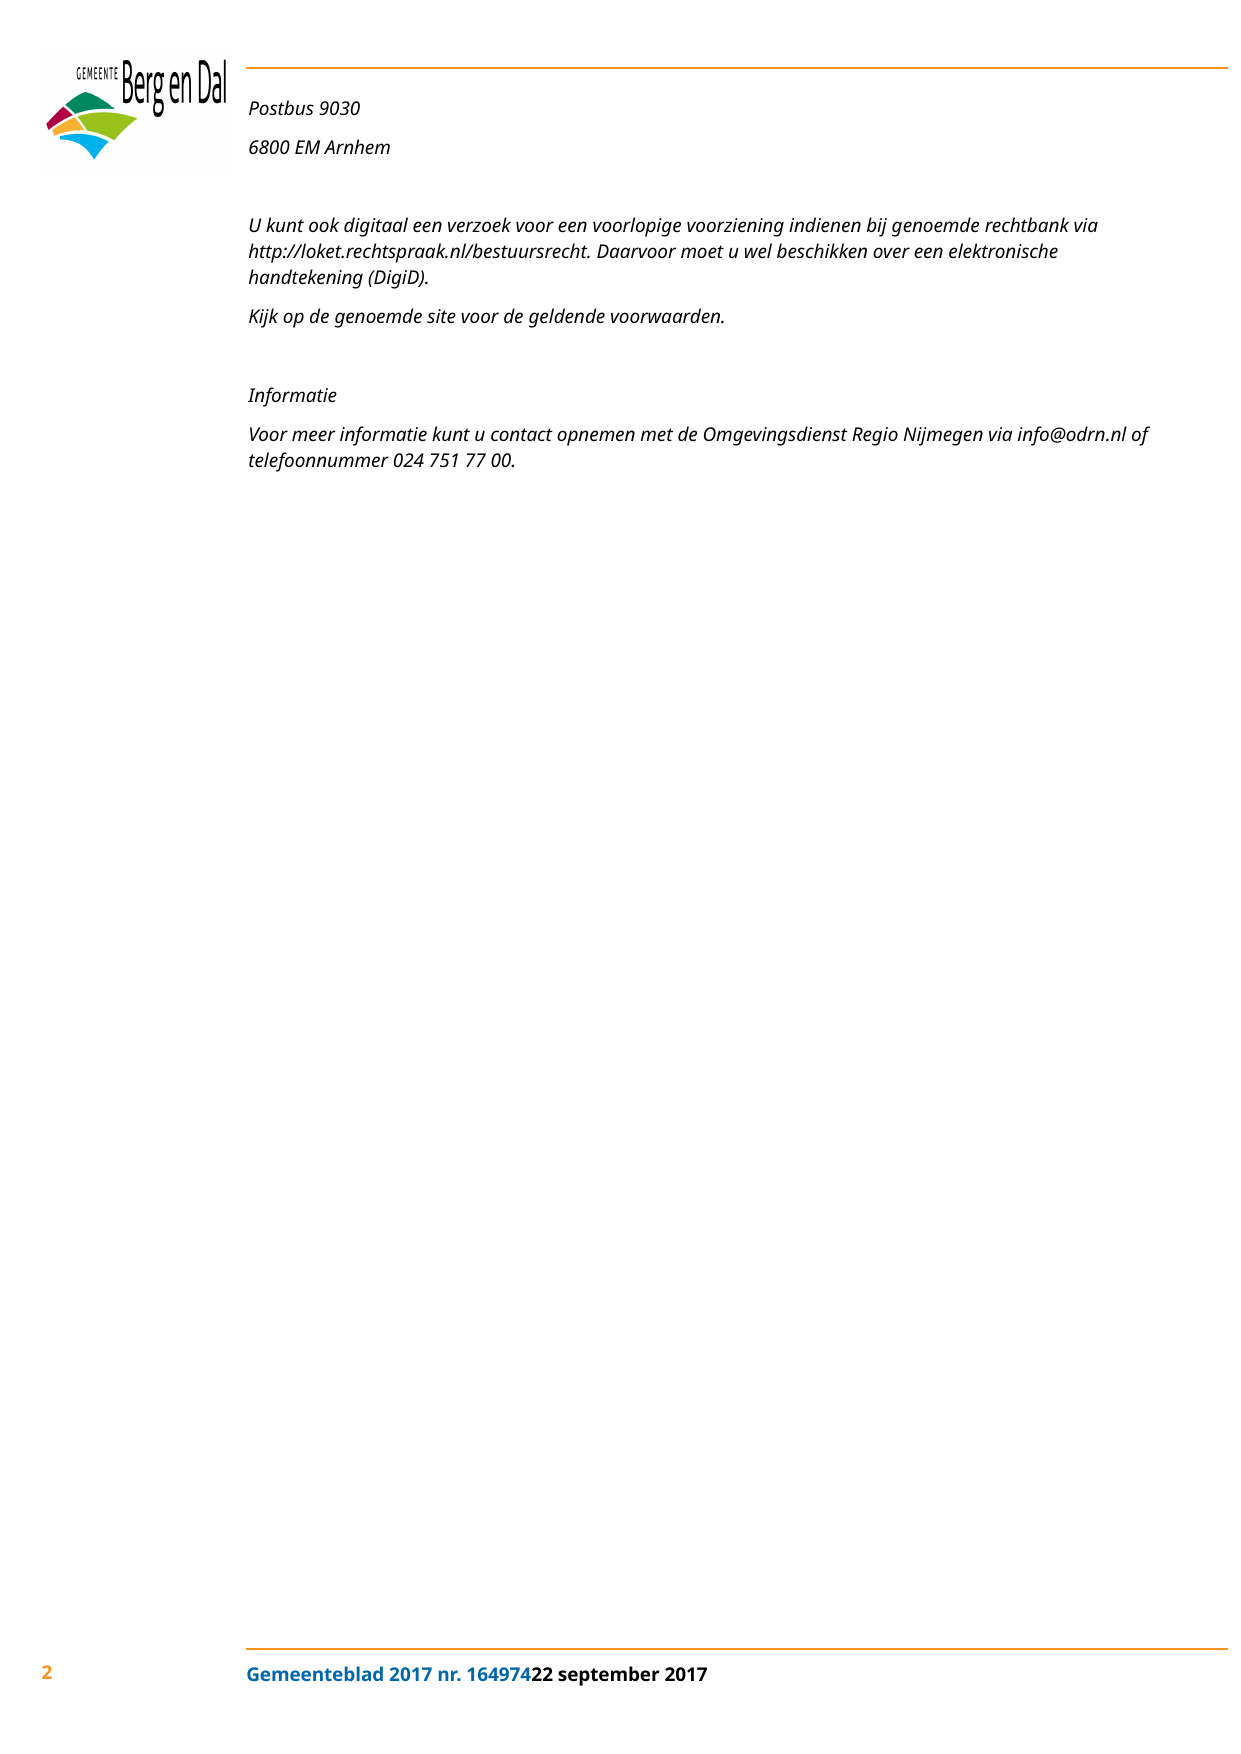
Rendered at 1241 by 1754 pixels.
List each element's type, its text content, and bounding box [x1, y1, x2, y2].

picture [41, 47, 231, 172]
text Postbus 9030 [248, 95, 1152, 121]
text Kijk op de genoemde site voor de geldende voorwaarden. [248, 303, 1152, 329]
text U kunt ook digitaal een verzoek voor een voorlopige voorziening indienen bij genoemde rechtbank via http://loket.rechtspraak.nl/bestuursrecht. Daarvoor moet u wel beschikken over een elektronische handtekening (DigiD). [248, 213, 1152, 290]
text Voor meer informatie kunt u contact opnemen met de Omgevingsdienst Regio Nijmegen via info@odrn.nl of telefoonnummer 024 751 77 00. [248, 421, 1152, 473]
text 6800 EM Arnhem [248, 134, 1152, 160]
text Informatie [248, 382, 1152, 408]
